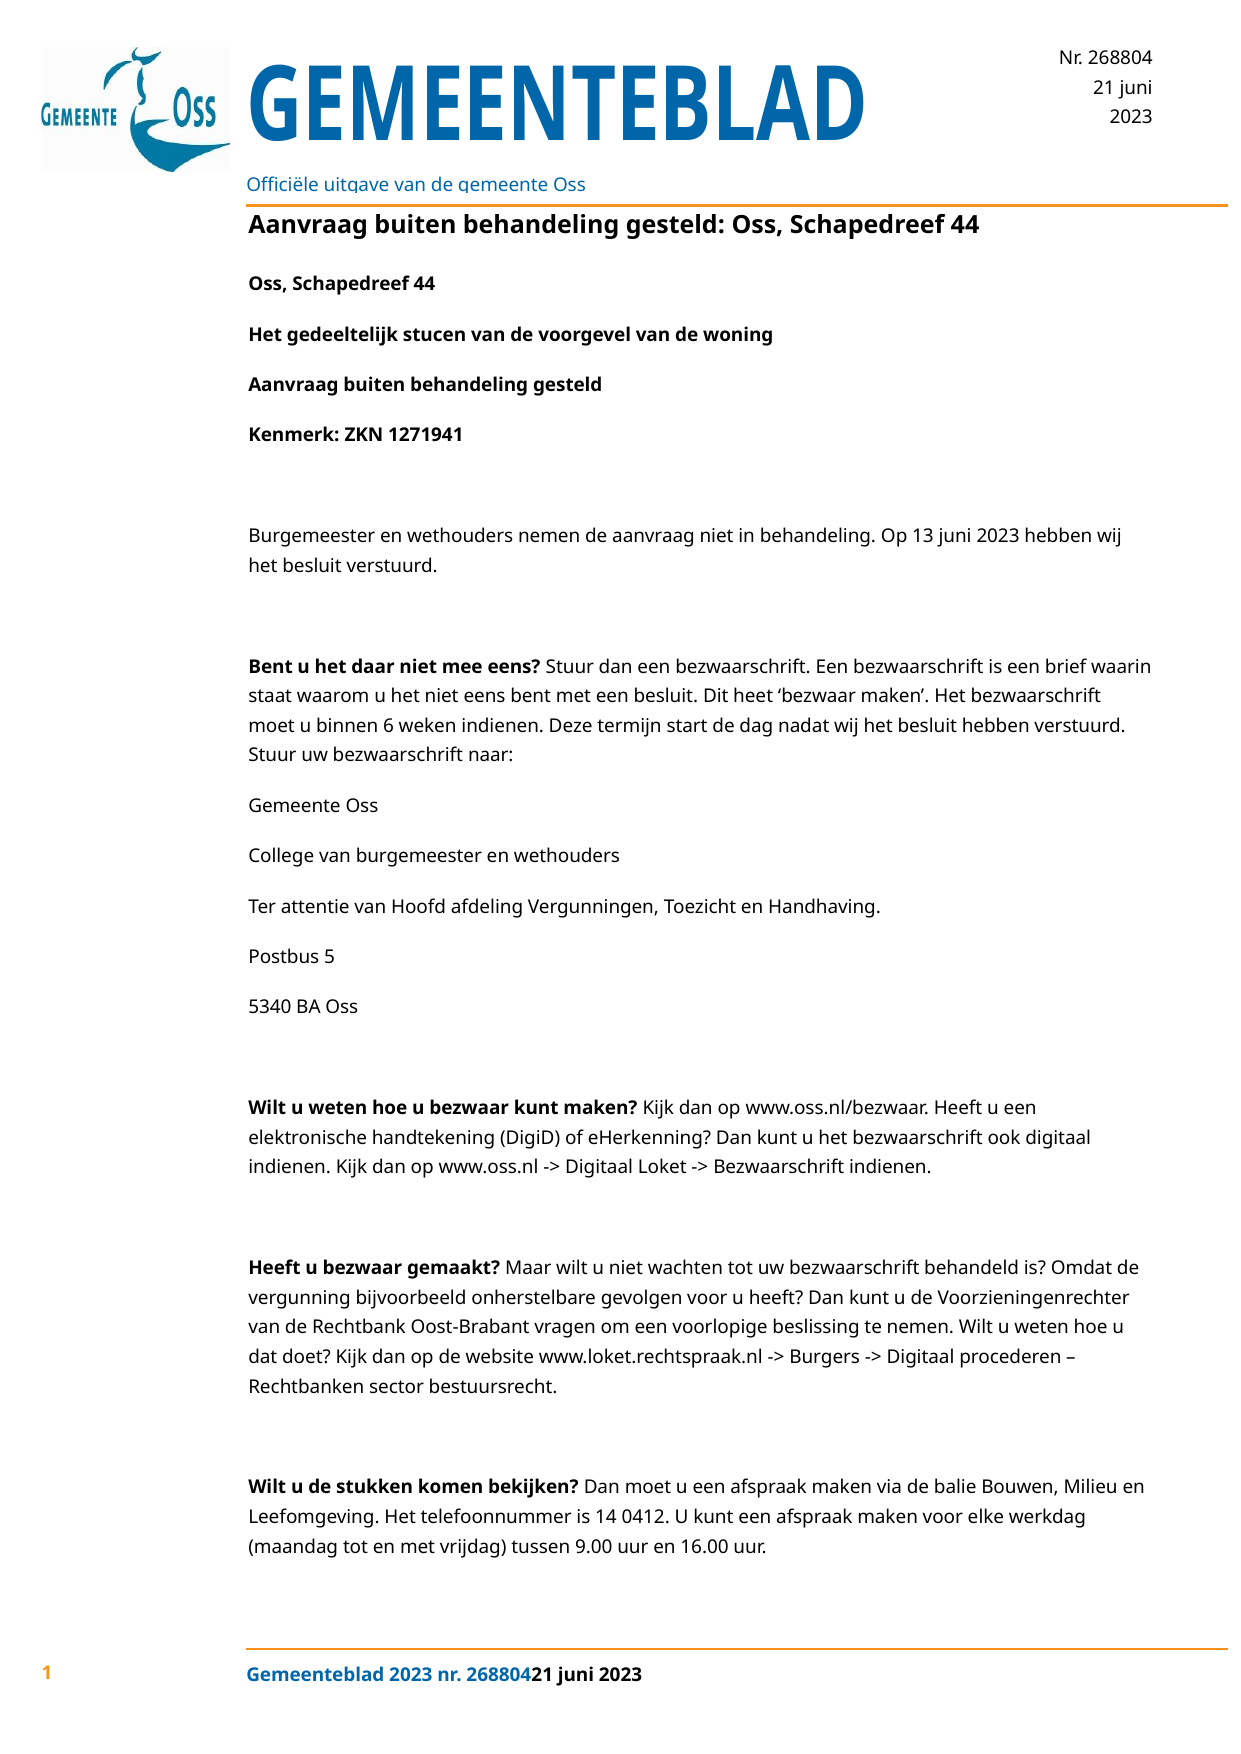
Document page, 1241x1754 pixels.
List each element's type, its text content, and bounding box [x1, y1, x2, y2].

text Postbus 5 [248, 943, 1152, 969]
text Aanvraag buiten behandeling gesteld: Oss, Schapedreef 44 [248, 207, 1152, 241]
text Kenmerk: ZKN 1271941 [248, 422, 1152, 447]
text Aanvraag buiten behandeling gesteld [248, 371, 1152, 397]
text Het gedeeltelijk stucen van de voorgevel van de woning [248, 321, 1152, 346]
text Wilt u de stukken komen bekijken? Dan moet u een afspraak maken via de balie Bouwen, Milieu en Leefomgeving. Het telefoonnummer is 14 0412. U kunt een afspraak maken voor elke werkdag (maandag tot en met vrijdag) tussen 9.00 uur en 16.00 uur. [248, 1474, 1152, 1558]
text Ter attentie van Hoofd afdeling Vergunningen, Toezicht en Handhaving. [248, 893, 1152, 918]
text Bent u het daar niet mee eens? Stuur dan een bezwaarschrift. Een bezwaarschrift is een brief waarin staat waarom u het niet eens bent met een besluit. Dit heet ‘bezwaar maken’. Het bezwaarschrift moet u binnen 6 weken indienen. Deze termijn start de dag nadat wij het besluit hebben verstuurd. Stuur uw bezwaarschrift naar: [248, 653, 1152, 767]
picture [41, 47, 231, 172]
text Oss, Schapedreef 44 [248, 270, 1152, 296]
text College van burgemeester en wethouders [248, 842, 1152, 868]
text 5340 BA Oss [248, 994, 1152, 1019]
text Gemeente Oss [248, 792, 1152, 818]
text Heeft u bezwaar gemaakt? Maar wilt u niet wachten tot uw bezwaarschrift behandeld is? Omdat de vergunning bijvoorbeeld onherstelbare gevolgen voor u heeft? Dan kunt u de Voorzieningenrechter van de Rechtbank Oost-Brabant vragen om een voorlopige beslissing te nemen. Wilt u weten hoe u dat doet? Kijk dan op de website www.loket.rechtspraak.nl -> Burgers -> Digitaal procederen – Rechtbanken sector bestuursrecht. [248, 1254, 1152, 1398]
text Wilt u weten hoe u bezwaar kunt maken? Kijk dan op www.oss.nl/bezwaar. Heeft u een elektronische handtekening (DigiD) of eHerkenning? Dan kunt u het bezwaarschrift ook digitaal indienen. Kijk dan op www.oss.nl -> Digitaal Loket -> Bezwaarschrift indienen. [248, 1094, 1152, 1179]
text Burgemeester en wethouders nemen de aanvraag niet in behandeling. Op 13 juni 2023 hebben wij het besluit verstuurd. [248, 522, 1152, 578]
